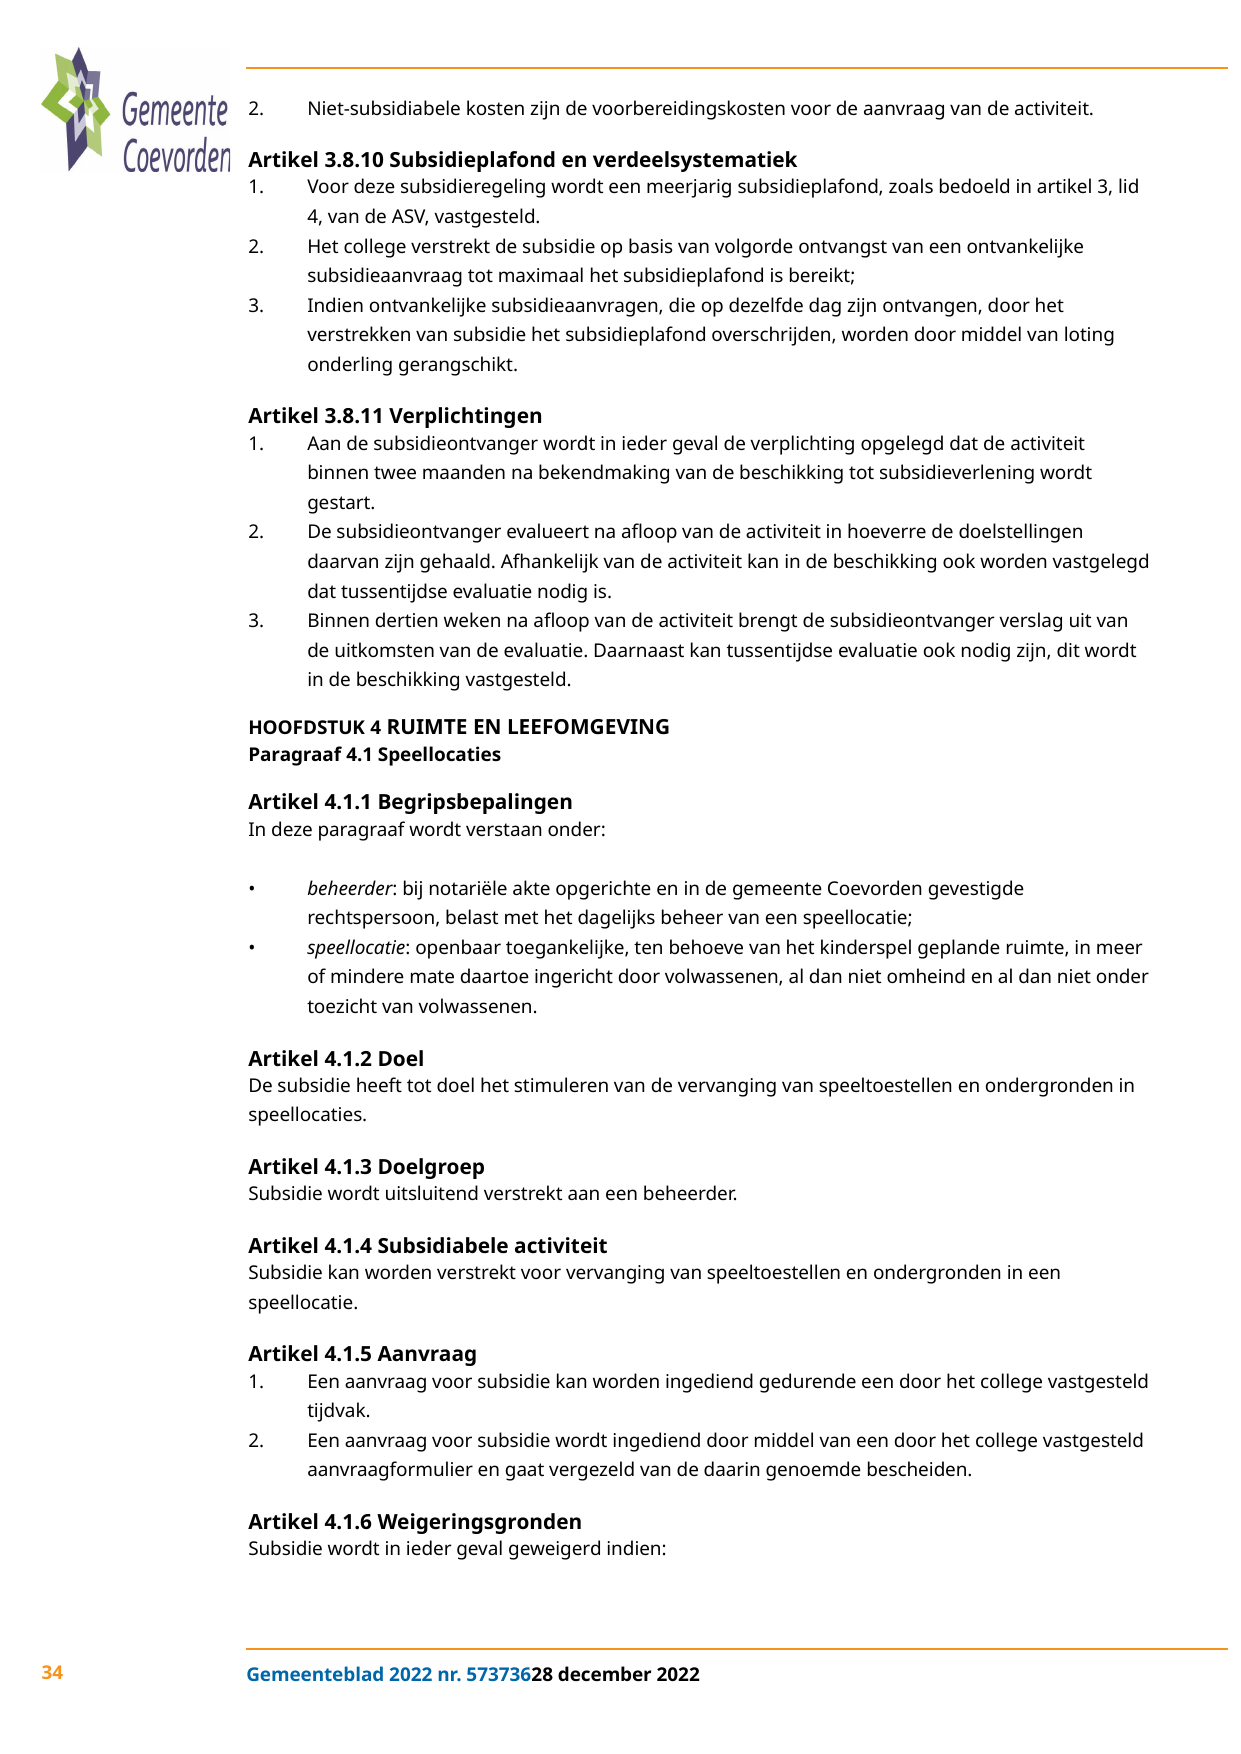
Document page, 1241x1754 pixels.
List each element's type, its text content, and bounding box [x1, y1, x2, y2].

picture [41, 47, 231, 172]
text HOOFDSTUK 4 RUIMTE EN LEEFOMGEVING [248, 712, 1152, 741]
list De subsidieontvanger evalueert na afloop van de activiteit in hoeverre de doelstellingen daarvan zijn gehaald. Afhankelijk van de activiteit kan in de beschikking ook worden vastgelegd dat tussentijdse evaluatie nodig is. [248, 519, 1152, 604]
text In deze paragraaf wordt verstaan onder: [248, 816, 1152, 841]
text Artikel 4.1.2 Doel [248, 1044, 1152, 1072]
list Indien ontvankelijke subsidieaanvragen, die op dezelfde dag zijn ontvangen, door het verstrekken van subsidie het subsidieplafond overschrijden, worden door middel van loting onderling gerangschikt. [248, 292, 1152, 377]
text Subsidie kan worden verstrekt voor vervanging van speeltoestellen en ondergronden in een speellocatie. [248, 1259, 1152, 1315]
list Een aanvraag voor subsidie kan worden ingediend gedurende een door het college vastgesteld tijdvak. [248, 1368, 1152, 1423]
list Het college verstrekt de subsidie op basis van volgorde ontvangst van een ontvankelijke subsidieaanvraag tot maximaal het subsidieplafond is bereikt; [248, 233, 1152, 288]
list Aan de subsidieontvanger wordt in ieder geval de verplichting opgelegd dat de activiteit binnen twee maanden na bekendmaking van de beschikking tot subsidieverlening wordt gestart. [248, 430, 1152, 515]
list beheerder: bij notariële akte opgerichte en in de gemeente Coevorden gevestigde rechtspersoon, belast met het dagelijks beheer van een speellocatie; [248, 875, 1152, 930]
text Artikel 3.8.10 Subsidieplafond en verdeelsystematiek [248, 145, 1152, 174]
text Artikel 4.1.1 Begripsbepalingen [248, 787, 1152, 816]
list Niet-subsidiabele kosten zijn de voorbereidingskosten voor de aanvraag van de activiteit. [248, 95, 1152, 121]
list speellocatie: openbaar toegankelijke, ten behoeve van het kinderspel geplande ruimte, in meer of mindere mate daartoe ingericht door volwassenen, al dan niet omheind en al dan niet onder toezicht van volwassenen. [248, 934, 1152, 1019]
text Subsidie wordt in ieder geval geweigerd indien: [248, 1535, 1152, 1561]
list Binnen dertien weken na afloop van de activiteit brengt de subsidieontvanger verslag uit van de uitkomsten van de evaluatie. Daarnaast kan tussentijdse evaluatie ook nodig zijn, dit wordt in de beschikking vastgesteld. [248, 607, 1152, 692]
text Artikel 4.1.4 Subsidiabele activiteit [248, 1231, 1152, 1259]
text Artikel 4.1.6 Weigeringsgronden [248, 1507, 1152, 1535]
list Voor deze subsidieregeling wordt een meerjarig subsidieplafond, zoals bedoeld in artikel 3, lid 4, van de ASV, vastgesteld. [248, 174, 1152, 229]
text Artikel 4.1.5 Aanvraag [248, 1339, 1152, 1368]
text Paragraaf 4.1 Speellocaties [248, 741, 1152, 766]
text Artikel 3.8.11 Verplichtingen [248, 402, 1152, 430]
text Artikel 4.1.3 Doelgroep [248, 1152, 1152, 1181]
text Subsidie wordt uitsluitend verstrekt aan een beheerder. [248, 1181, 1152, 1206]
text De subsidie heeft tot doel het stimuleren van de vervanging van speeltoestellen en ondergronden in speellocaties. [248, 1072, 1152, 1127]
list Een aanvraag voor subsidie wordt ingediend door middel van een door het college vastgesteld aanvraagformulier en gaat vergezeld van de daarin genoemde bescheiden. [248, 1427, 1152, 1482]
